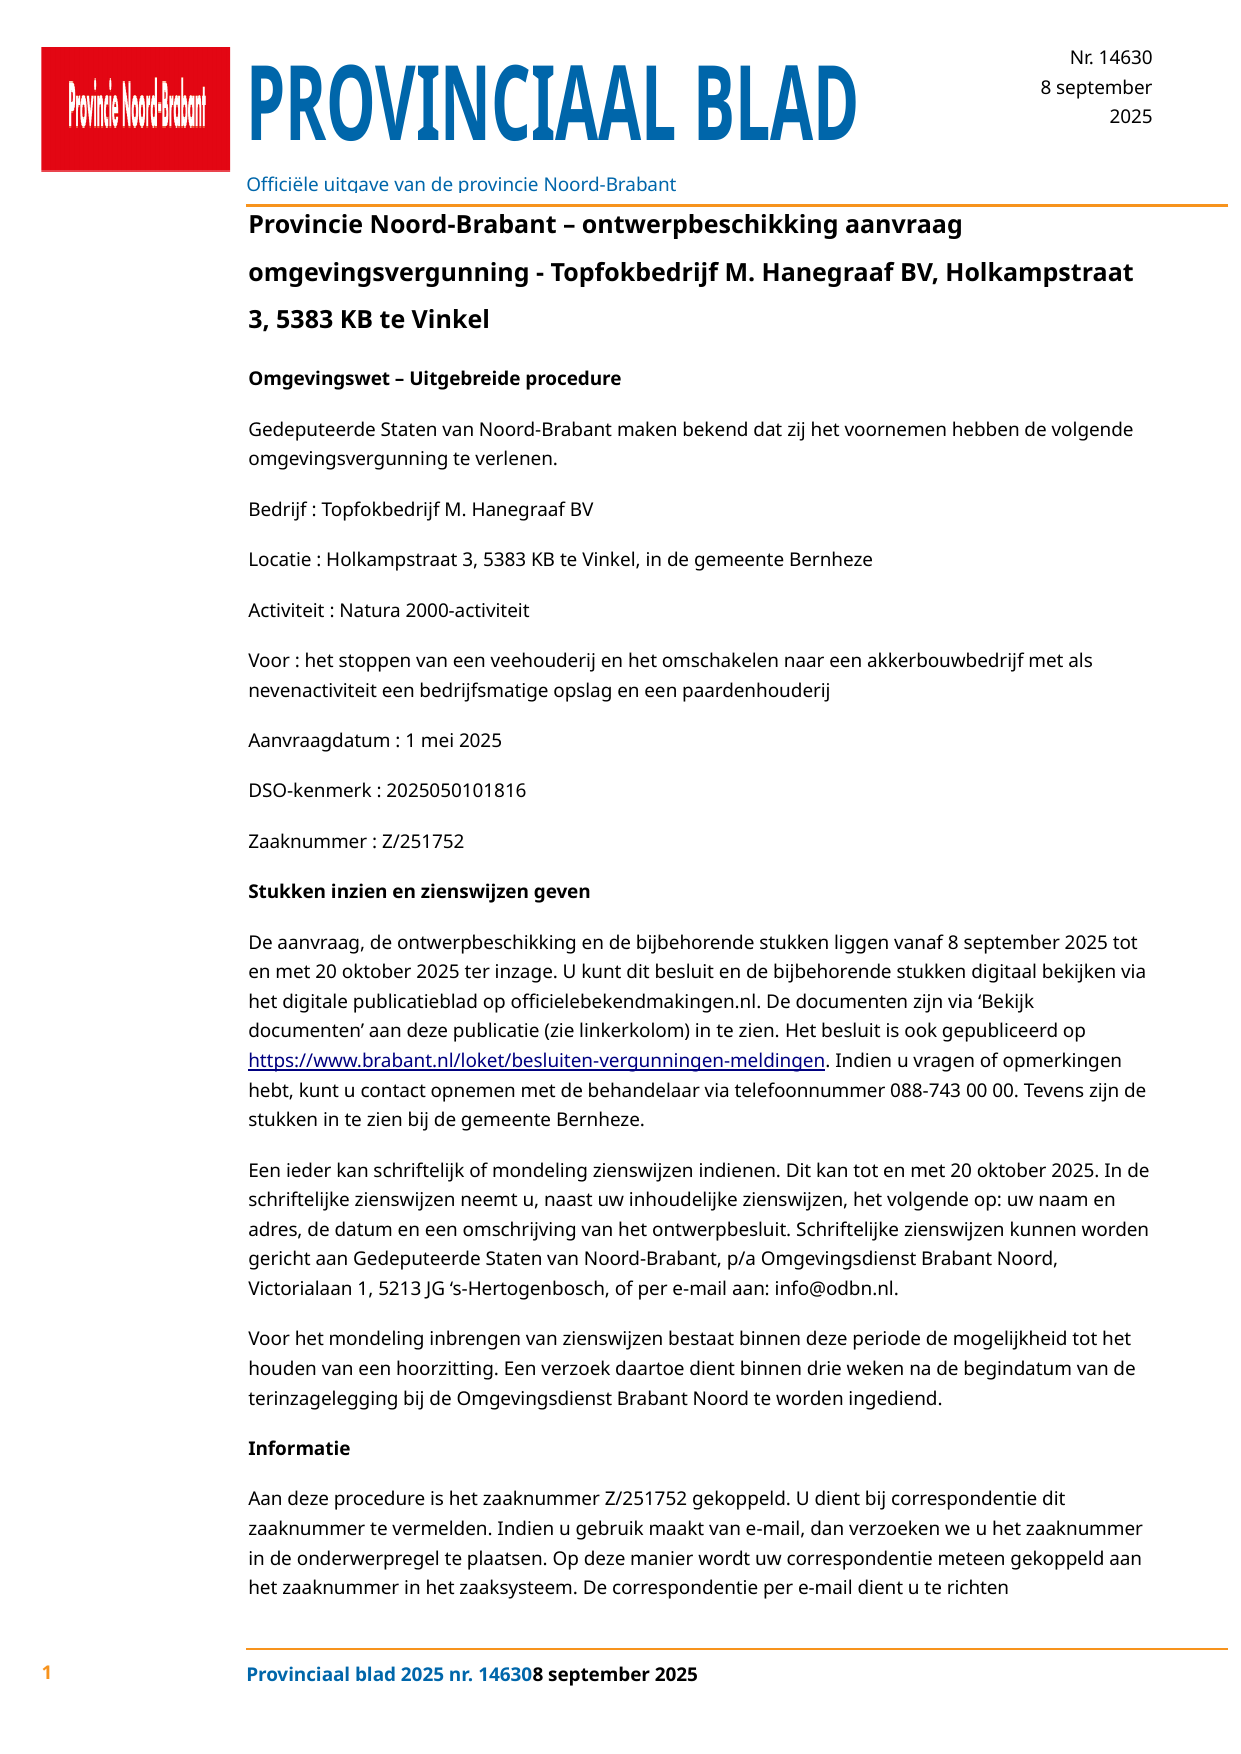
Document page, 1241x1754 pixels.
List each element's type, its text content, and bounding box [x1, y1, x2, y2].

text Zaaknummer : Z/251752 [248, 828, 1152, 854]
text Provincie Noord-Brabant – ontwerpbeschikking aanvraag omgevingsvergunning - Topfokbedrijf M. Hanegraaf BV, Holkampstraat 3, 5383 KB te Vinkel [248, 207, 1152, 336]
text De aanvraag, de ontwerpbeschikking en de bijbehorende stukken liggen vanaf 8 september 2025 tot en met 20 oktober 2025 ter inzage. U kunt dit besluit en de bijbehorende stukken digitaal bekijken via het digitale publicatieblad op officielebekendmakingen.nl. De documenten zijn via ‘Bekijk documenten’ aan deze publicatie (zie linkerkolom) in te zien. Het besluit is ook gepubliceerd op https://www.brabant.nl/loket/besluiten-vergunningen-meldingen. Indien u vragen of opmerkingen hebt, kunt u contact opnemen met de behandelaar via telefoonnummer 088-743 00 00. Tevens zijn de stukken in te zien bij de gemeente Bernheze. [248, 929, 1152, 1132]
text Omgevingswet – Uitgebreide procedure [248, 366, 1152, 391]
text DSO-kenmerk : 2025050101816 [248, 778, 1152, 803]
text Bedrijf : Topfokbedrijf M. Hanegraaf BV [248, 496, 1152, 522]
text Informatie [248, 1435, 1152, 1461]
text Voor : het stoppen van een veehouderij en het omschakelen naar een akkerbouwbedrijf met als nevenactiviteit een bedrijfsmatige opslag en een paardenhouderij [248, 647, 1152, 702]
text Voor het mondeling inbrengen van zienswijzen bestaat binnen deze periode de mogelijkheid tot het houden van een hoorzitting. Een verzoek daartoe dient binnen drie weken na de begindatum van de terinzagelegging bij de Omgevingsdienst Brabant Noord te worden ingediend. [248, 1326, 1152, 1410]
text Gedeputeerde Staten van Noord-Brabant maken bekend dat zij het voornemen hebben de volgende omgevingsvergunning te verlenen. [248, 416, 1152, 471]
text Aan deze procedure is het zaaknummer Z/251752 gekoppeld. U dient bij correspondentie dit zaaknummer te vermelden. Indien u gebruik maakt van e-mail, dan verzoeken we u het zaaknummer in de onderwerpregel te plaatsen. Op deze manier wordt uw correspondentie meteen gekoppeld aan het zaaknummer in het zaaksysteem. De correspondentie per e-mail dient u te richten [248, 1486, 1152, 1600]
text Locatie : Holkampstraat 3, 5383 KB te Vinkel, in de gemeente Bernheze [248, 546, 1152, 572]
text Activiteit : Natura 2000-activiteit [248, 597, 1152, 622]
picture [41, 47, 231, 172]
text Stukken inzien en zienswijzen geven [248, 878, 1152, 904]
text Aanvraagdatum : 1 mei 2025 [248, 727, 1152, 753]
text Een ieder kan schriftelijk of mondeling zienswijzen indienen. Dit kan tot en met 20 oktober 2025. In de schriftelijke zienswijzen neemt u, naast uw inhoudelijke zienswijzen, het volgende op: uw naam en adres, de datum en een omschrijving van het ontwerpbesluit. Schriftelijke zienswijzen kunnen worden gericht aan Gedeputeerde Staten van Noord-Brabant, p/a Omgevingsdienst Brabant Noord, Victorialaan 1, 5213 JG ‘s-Hertogenbosch, of per e-mail aan: info@odbn.nl. [248, 1157, 1152, 1301]
